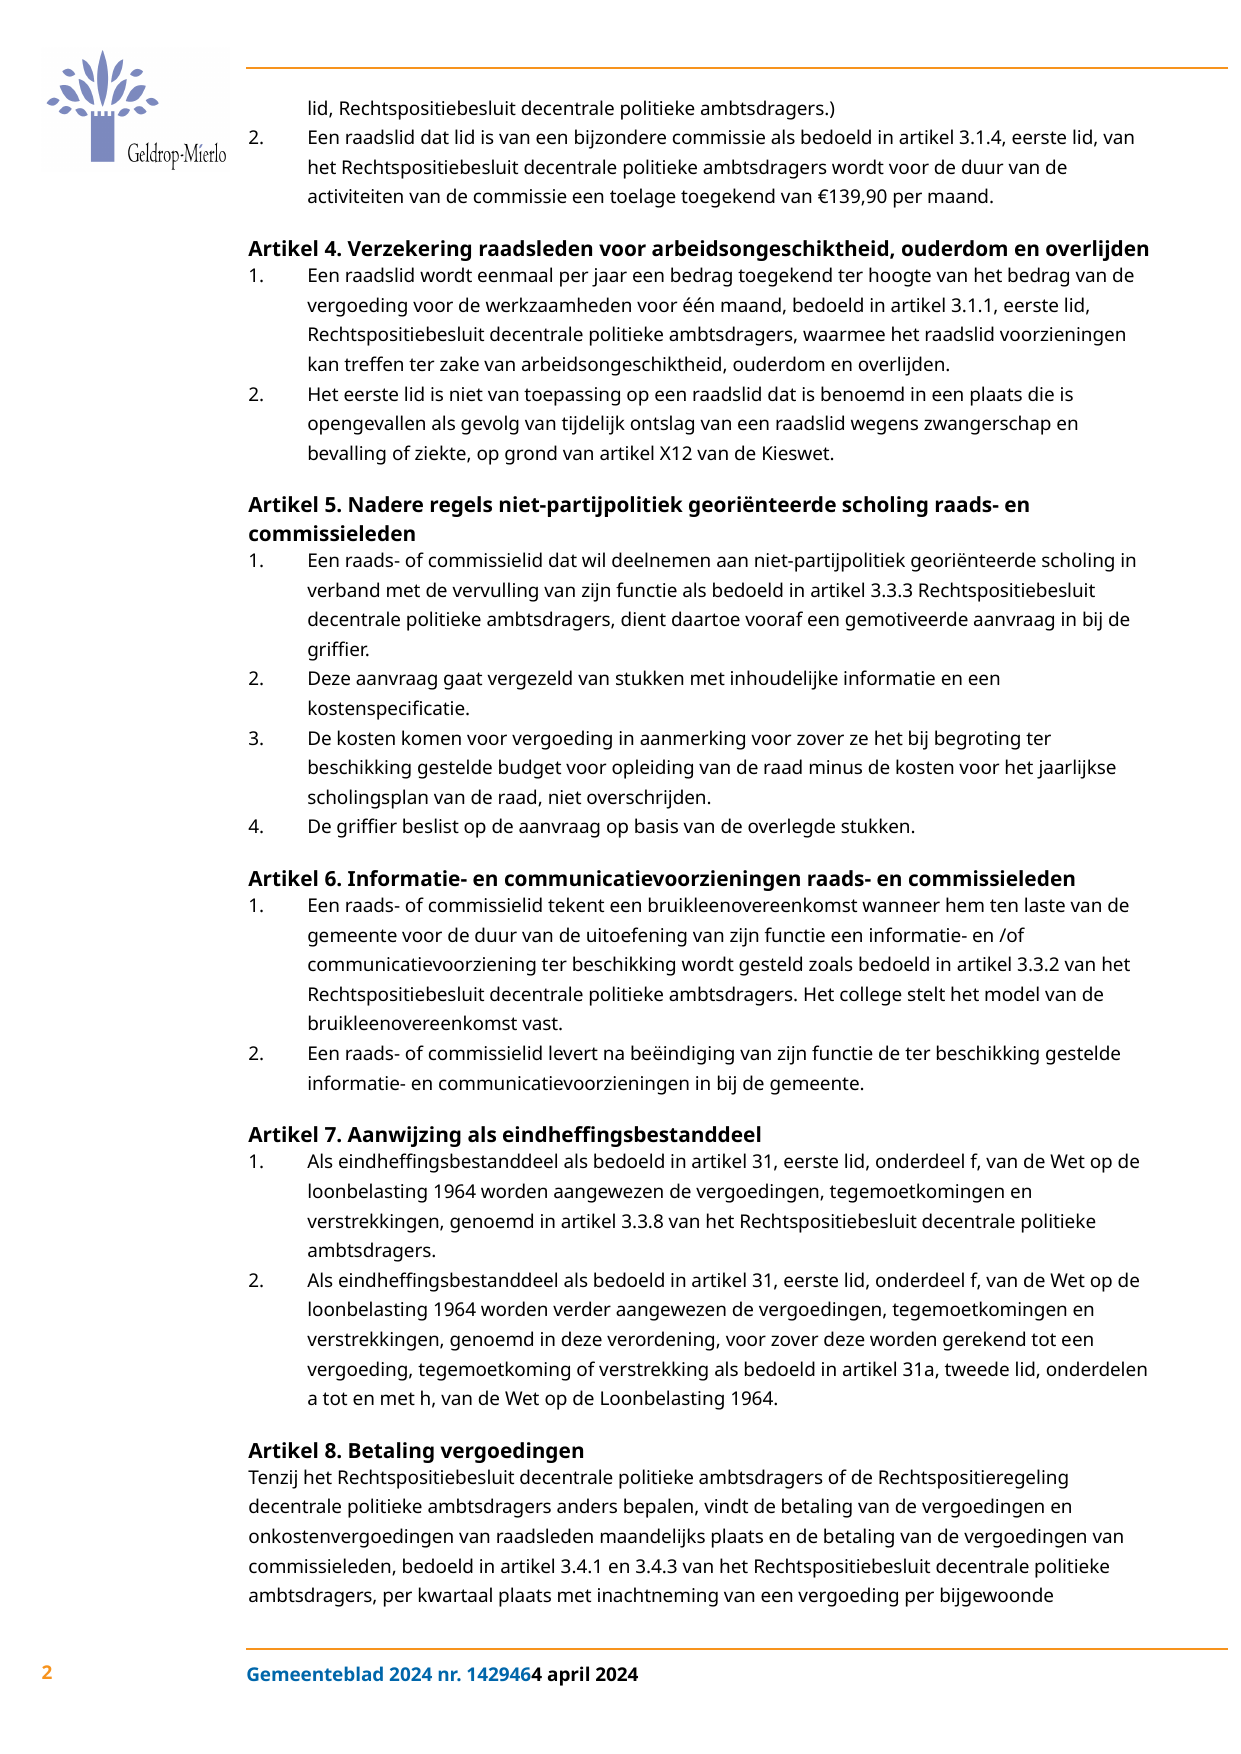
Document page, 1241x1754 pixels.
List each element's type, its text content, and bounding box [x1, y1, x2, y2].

text Tenzij het Rechtspositiebesluit decentrale politieke ambtsdragers of de Rechtspositieregeling decentrale politieke ambtsdragers anders bepalen, vindt de betaling van de vergoedingen en onkostenvergoedingen van raadsleden maandelijks plaats en de betaling van de vergoedingen van commissieleden, bedoeld in artikel 3.4.1 en 3.4.3 van het Rechtspositiebesluit decentrale politieke ambtsdragers, per kwartaal plaats met inachtneming van een vergoeding per bijgewoonde [248, 1464, 1152, 1608]
text Artikel 6. Informatie- en communicatievoorzieningen raads- en commissieleden [248, 864, 1152, 892]
list Een raads- of commissielid tekent een bruikleenovereenkomst wanneer hem ten laste van de gemeente voor de duur van de uitoefening van zijn functie een informatie- en /of communicatievoorziening ter beschikking wordt gesteld zoals bedoeld in artikel 3.3.2 van het Rechtspositiebesluit decentrale politieke ambtsdragers. Het college stelt het model van de bruikleenovereenkomst vast. [248, 892, 1152, 1036]
list Een raads- of commissielid dat wil deelnemen aan niet-partijpolitiek georiënteerde scholing in verband met de vervulling van zijn functie als bedoeld in artikel 3.3.3 Rechtspositiebesluit decentrale politieke ambtsdragers, dient daartoe vooraf een gemotiveerde aanvraag in bij de griffier. [248, 547, 1152, 662]
text Artikel 7. Aanwijzing als eindheffingsbestanddeel [248, 1120, 1152, 1149]
list Als eindheffingsbestanddeel als bedoeld in artikel 31, eerste lid, onderdeel f, van de Wet op de loonbelasting 1964 worden aangewezen de vergoedingen, tegemoetkomingen en verstrekkingen, genoemd in artikel 3.3.8 van het Rechtspositiebesluit decentrale politieke ambtsdragers. [248, 1149, 1152, 1263]
list Een raadslid dat lid is van een bijzondere commissie als bedoeld in artikel 3.1.4, eerste lid, van het Rechtspositiebesluit decentrale politieke ambtsdragers wordt voor de duur van de activiteiten van de commissie een toelage toegekend van €139,90 per maand. [248, 124, 1152, 209]
list Een raads- of commissielid levert na beëindiging van zijn functie de ter beschikking gestelde informatie- en communicatievoorzieningen in bij de gemeente. [248, 1040, 1152, 1096]
list Een raadslid wordt eenmaal per jaar een bedrag toegekend ter hoogte van het bedrag van de vergoeding voor de werkzaamheden voor één maand, bedoeld in artikel 3.1.1, eerste lid, Rechtspositiebesluit decentrale politieke ambtsdragers, waarmee het raadslid voorzieningen kan treffen ter zake van arbeidsongeschiktheid, ouderdom en overlijden. [248, 262, 1152, 377]
list Deze aanvraag gaat vergezeld van stukken met inhoudelijke informatie en een kostenspecificatie. [248, 666, 1152, 721]
list Als eindheffingsbestanddeel als bedoeld in artikel 31, eerste lid, onderdeel f, van de Wet op de loonbelasting 1964 worden verder aangewezen de vergoedingen, tegemoetkomingen en verstrekkingen, genoemd in deze verordening, voor zover deze worden gerekend tot een vergoeding, tegemoetkoming of verstrekking als bedoeld in artikel 31a, tweede lid, onderdelen a tot en met h, van de Wet op de Loonbelasting 1964. [248, 1267, 1152, 1411]
text Artikel 4. Verzekering raadsleden voor arbeidsongeschiktheid, ouderdom en overlijden [248, 234, 1152, 262]
picture [41, 47, 231, 172]
list Het eerste lid is niet van toepassing op een raadslid dat is benoemd in een plaats die is opengevallen als gevolg van tijdelijk ontslag van een raadslid wegens zwangerschap en bevalling of ziekte, op grond van artikel X12 van de Kieswet. [248, 381, 1152, 466]
list De griffier beslist op de aanvraag op basis van de overlegde stukken. [248, 813, 1152, 839]
text Artikel 5. Nadere regels niet-partijpolitiek georiënteerde scholing raads- en commissieleden [248, 490, 1152, 547]
list De kosten komen voor vergoeding in aanmerking voor zover ze het bij begroting ter beschikking gestelde budget voor opleiding van de raad minus de kosten voor het jaarlijkse scholingsplan van de raad, niet overschrijden. [248, 725, 1152, 809]
list lid, Rechtspositiebesluit decentrale politieke ambtsdragers.) [248, 95, 1152, 121]
text Artikel 8. Betaling vergoedingen [248, 1436, 1152, 1464]
